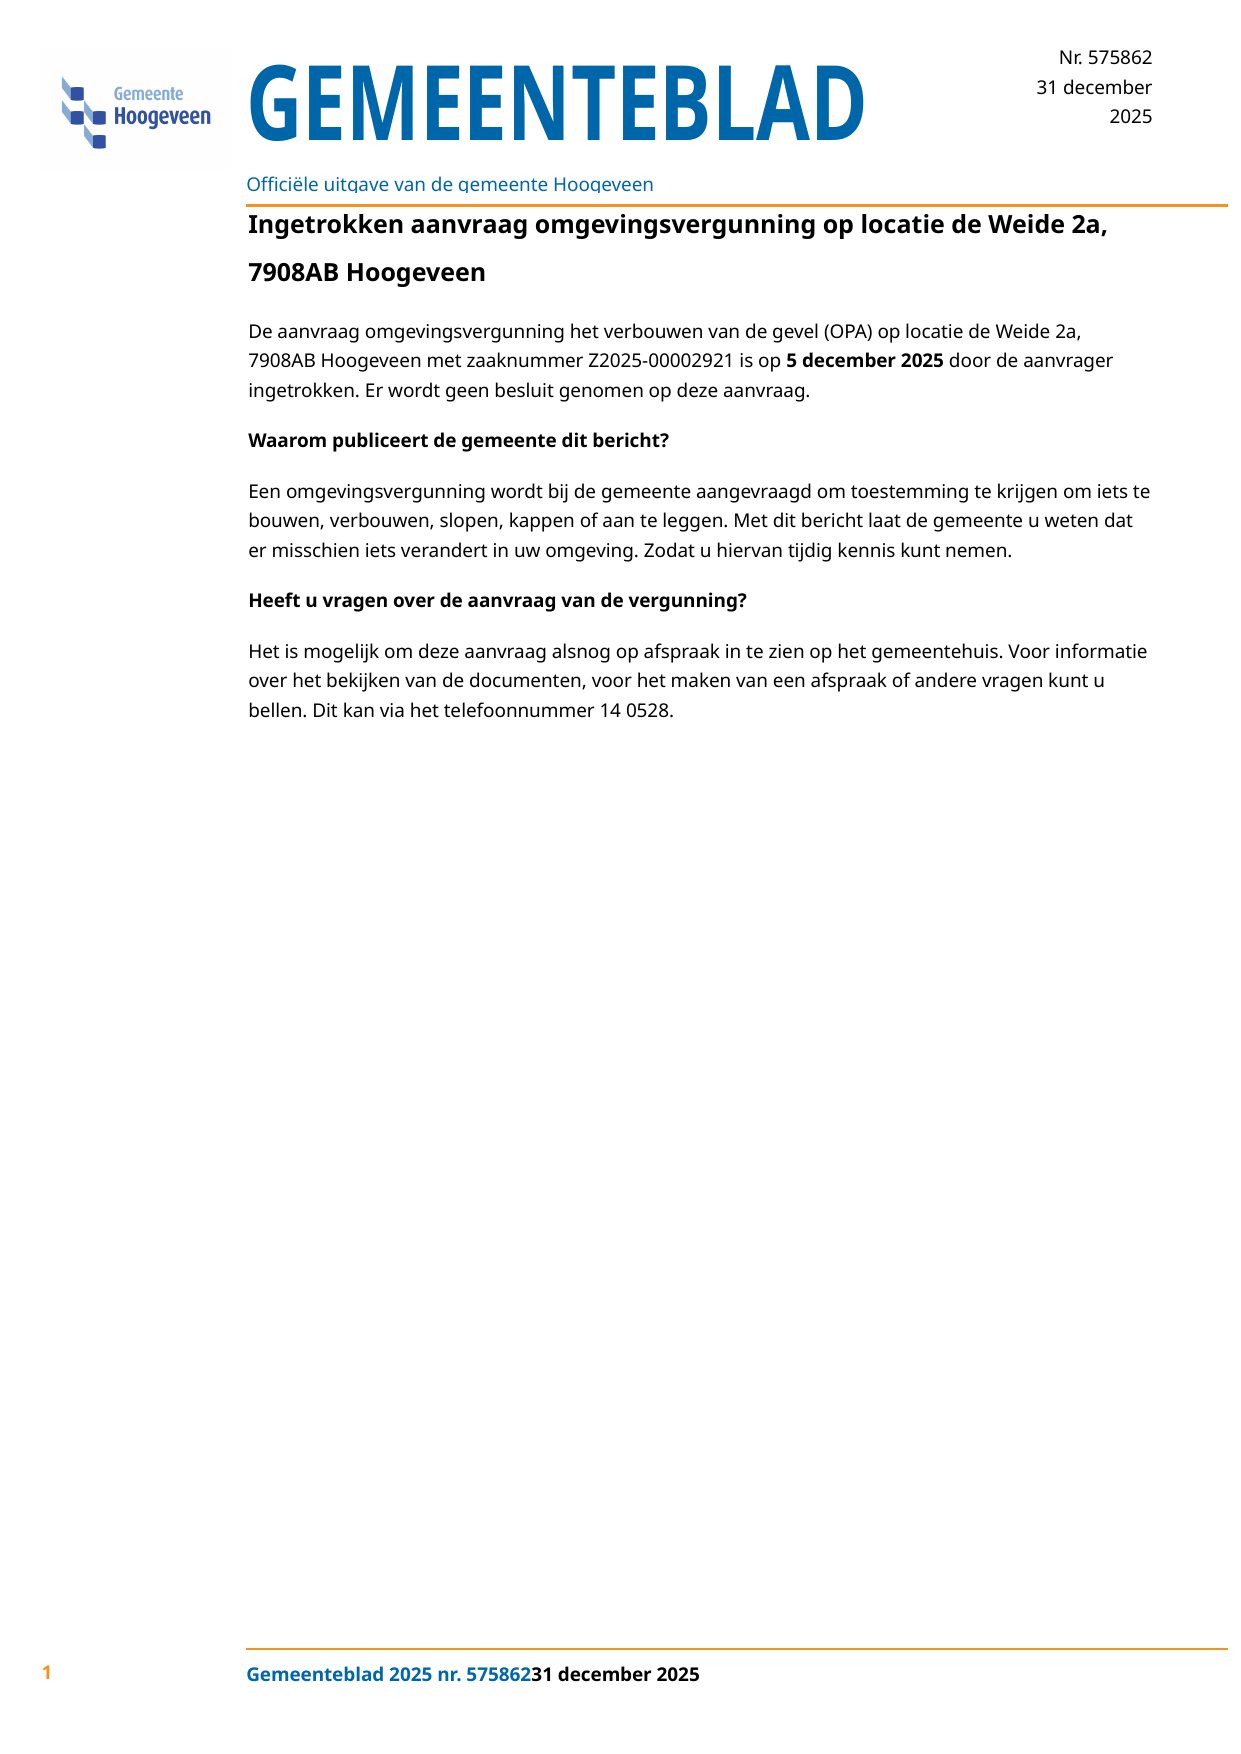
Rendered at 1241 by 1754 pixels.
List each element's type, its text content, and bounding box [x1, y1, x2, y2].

text Het is mogelijk om deze aanvraag alsnog op afspraak in te zien op het gemeentehuis. Voor informatie over het bekijken van de documenten, voor het maken van een afspraak of andere vragen kunt u bellen. Dit kan via het telefoonnummer 14 0528. [248, 638, 1152, 723]
text Een omgevingsvergunning wordt bij de gemeente aangevraagd om toestemming te krijgen om iets te bouwen, verbouwen, slopen, kappen of aan te leggen. Met dit bericht laat de gemeente u weten dat er misschien iets verandert in uw omgeving. Zodat u hiervan tijdig kennis kunt nemen. [248, 478, 1152, 563]
text Heeft u vragen over de aanvraag van de vergunning? [248, 587, 1152, 613]
picture [41, 47, 231, 172]
text Ingetrokken aanvraag omgevingsvergunning op locatie de Weide 2a, 7908AB Hoogeveen [248, 207, 1152, 288]
text Waarom publiceert de gemeente dit bericht? [248, 427, 1152, 453]
text De aanvraag omgevingsvergunning het verbouwen van de gevel (OPA) op locatie de Weide 2a, 7908AB Hoogeveen met zaaknummer Z2025-00002921 is op 5 december 2025 door de aanvrager ingetrokken. Er wordt geen besluit genomen op deze aanvraag. [248, 318, 1152, 403]
